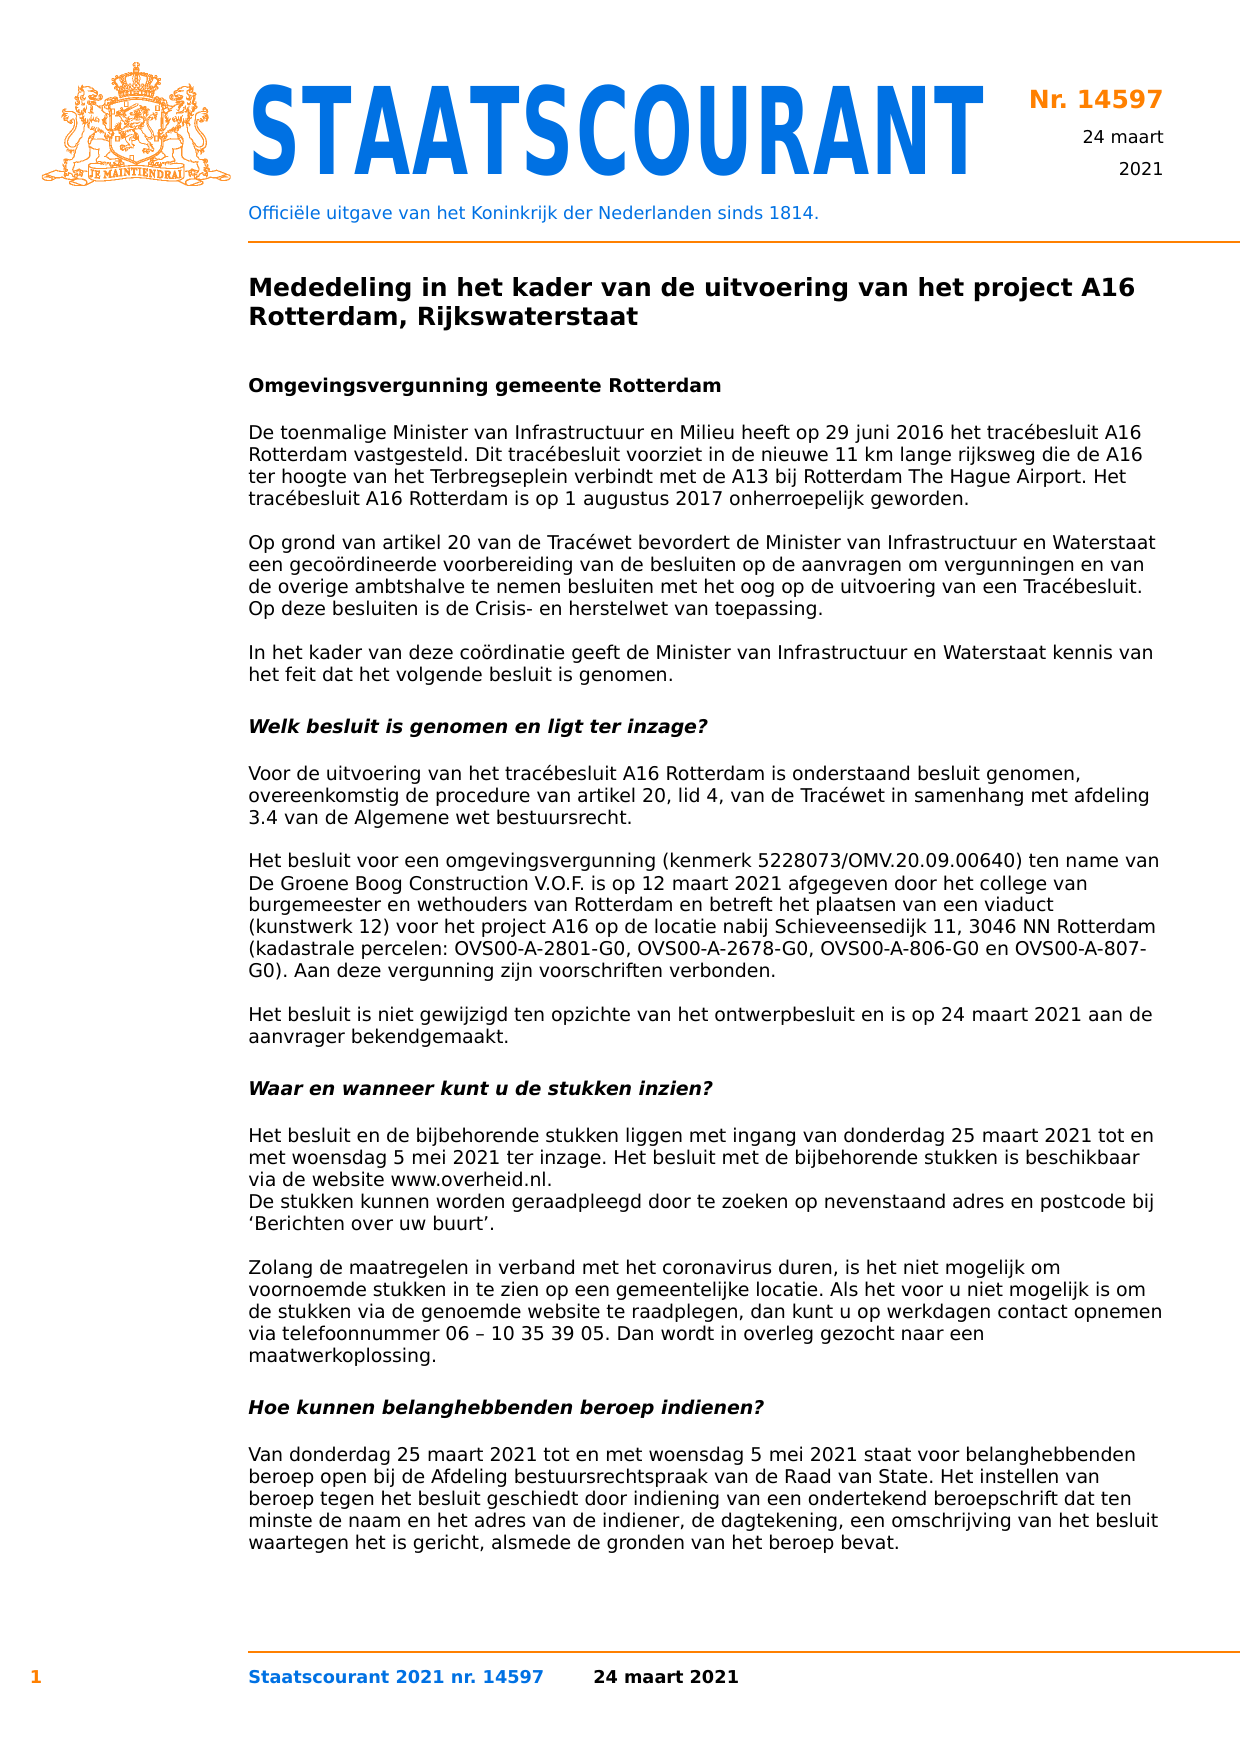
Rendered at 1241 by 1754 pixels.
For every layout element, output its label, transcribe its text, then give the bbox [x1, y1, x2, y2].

subtitle Mededeling in het kader van de uitvoering van het project A16 Rotterdam, Rijkswaterstaat [248, 273, 1163, 331]
text In het kader van deze coördinatie geeft de Minister van Infra­structuur en Waterstaat kennis van het feit dat het volgende besluit is genomen. [248, 642, 1163, 686]
subtitle Omgevingsvergunning gemeente Rotterdam [248, 375, 1163, 397]
table_cell 2021 [998, 153, 1240, 203]
text Het besluit en de bijbehorende stukken liggen met ingang van donderdag 25 maart 2021 tot en met woensdag 5 mei 2021 ter inzage. Het besluit met de bijbehorende stukken is beschikbaar via de website www.overheid.nl. [248, 1125, 1163, 1191]
table_header [25, 62, 248, 241]
text Het besluit voor een omgevingsvergunning (kenmerk 5228073/OMV.20.09.00640) ten name van De Groene Boog Construction V.O.F. is op 12 maart 2021 afgegeven door het college van burgemeester en wethouders van Rotterdam en betreft het plaatsen van een viaduct (kunstwerk 12) voor het project A16 op de locatie nabij Schieveensedijk 11, 3046 NN Rotterdam (kadastrale percelen: OVS00-A-2801-G0, OVS00-A-2678-G0, OVS00-A-806-G0 en OVS00-A-807-G0). Aan deze vergunning zijn voorschriften verbonden. [248, 850, 1163, 982]
text Van donderdag 25 maart 2021 tot en met woensdag 5 mei 2021 staat voor belanghebbenden beroep open bij de Afdeling bestuursrechtspraak van de Raad van State. Het instellen van beroep tegen het besluit geschiedt door indiening van een ondertekend beroepschrift dat ten minste de naam en het adres van de indiener, de dagtekening, een omschrijving van het besluit waartegen het is gericht, alsmede de gronden van het beroep bevat. [248, 1444, 1163, 1554]
table_header STAATSCOURANT [248, 62, 998, 203]
subtitle Waar en wanneer kunt u de stukken inzien? [248, 1078, 1163, 1100]
text De stukken kunnen worden geraadpleegd door te zoeken op nevenstaand adres en postcode bij ‘Berichten over uw buurt’. [248, 1191, 1163, 1235]
table_cell 24 maart [998, 121, 1240, 153]
text Voor de uitvoering van het tracébesluit A16 Rotterdam is onderstaand besluit genomen, overeenkomstig de procedure van artikel 20, lid 4, van de Tracéwet in samenhang met afdeling 3.4 van de Algemene wet bestuursrecht. [248, 763, 1163, 828]
text De toenmalige Minister van Infrastructuur en Milieu heeft op 29 juni 2016 het tracébesluit A16 Rotterdam vastgesteld. Dit tracé­besluit voorziet in de nieuwe 11 km lange rijksweg die de A16 ter hoogte van het Terbregseplein verbindt met de A13 bij Rotterdam The Hague Airport. Het tracébesluit A16 Rotterdam is op 1 augustus 2017 onherroepelijk geworden. [248, 422, 1163, 510]
text Zolang de maatregelen in verband met het coronavirus duren, is het niet mogelijk om voornoemde stukken in te zien op een gemeentelijke locatie. Als het voor u niet mogelijk is om de stukken via de genoemde website te raadplegen, dan kunt u op werkdagen contact opnemen via telefoonnummer 06 – 10 35 39 05. Dan wordt in overleg gezocht naar een maatwerkoplossing. [248, 1257, 1163, 1367]
picture [41, 62, 231, 186]
table_header Nr. 14597 [998, 62, 1240, 121]
subtitle Welk besluit is genomen en ligt ter inzage? [248, 716, 1163, 738]
subtitle Hoe kunnen belanghebbenden beroep indienen? [248, 1397, 1163, 1419]
text Het besluit is niet gewijzigd ten opzichte van het ontwerpbesluit en is op 24 maart 2021 aan de aanvrager bekendgemaakt. [248, 1004, 1163, 1048]
table_cell Officiële uitgave van het Koninkrijk der Nederlanden sinds 1814. [248, 203, 1240, 241]
text Op grond van artikel 20 van de Tracéwet bevordert de Minister van Infrastructuur en Waterstaat een gecoördineerde voorbereiding van de besluiten op de aanvragen om vergunningen en van de overige ambtshalve te nemen besluiten met het oog op de uitvoering van een Tracébesluit. Op deze besluiten is de Crisis- en herstelwet van toepassing. [248, 532, 1163, 620]
